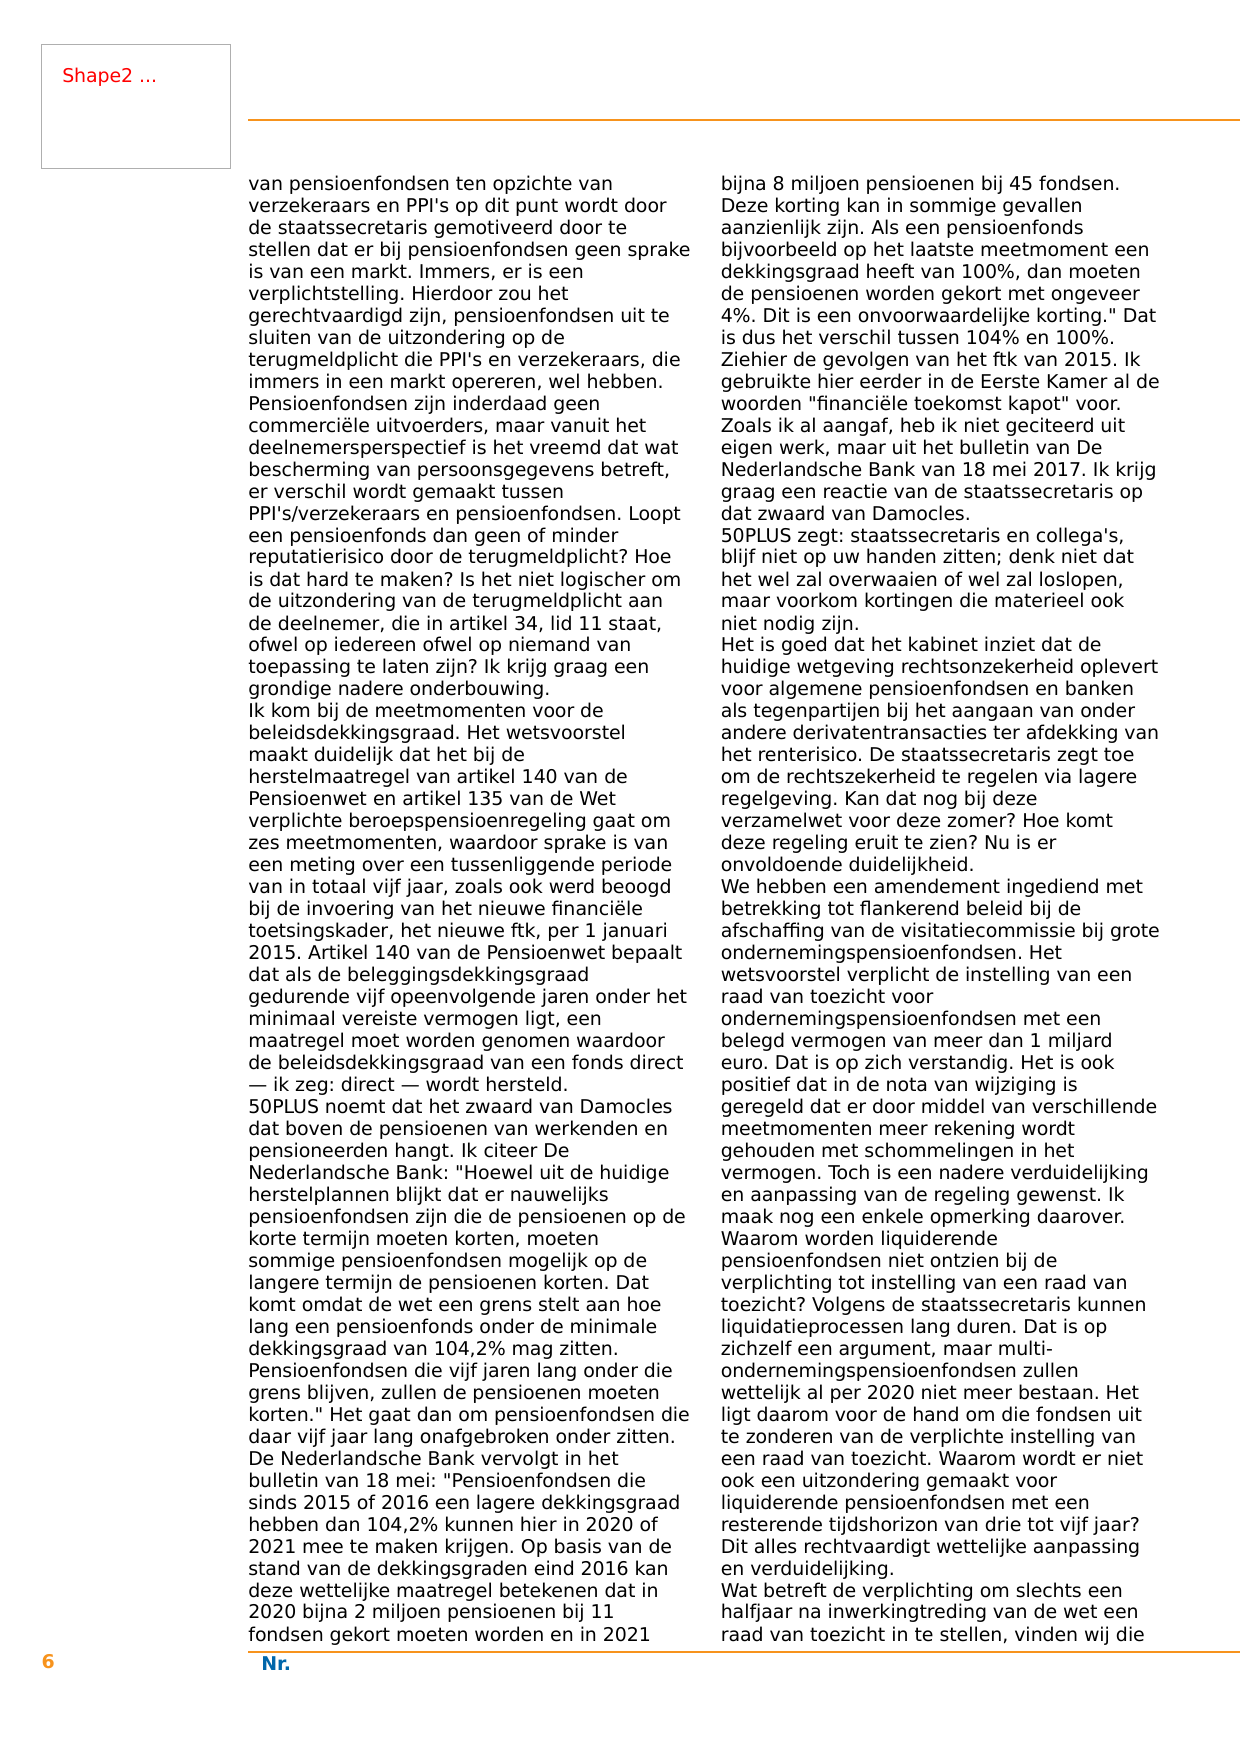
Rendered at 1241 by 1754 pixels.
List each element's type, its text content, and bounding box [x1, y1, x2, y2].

text Ik kom bij de meetmomenten voor de beleidsdekkingsgraad. Het wetsvoorstel maakt duidelijk dat het bij de herstelmaatregel van artikel 140 van de Pensioenwet en artikel 135 van de Wet verplichte beroepspensioenregeling gaat om zes meetmomenten, waardoor sprake is van een meting over een tussenliggende periode van in totaal vijf jaar, zoals ook werd beoogd bij de invoering van het nieuwe financiële toetsingskader, het nieuwe ftk, per 1 januari 2015. Artikel 140 van de Pensioenwet bepaalt dat als de beleggingsdekkingsgraad gedurende vijf opeenvolgende jaren onder het minimaal vereiste vermogen ligt, een maatregel moet worden genomen waardoor de beleidsdekkingsgraad van een fonds direct — ik zeg: direct — wordt hersteld. [248, 700, 691, 1096]
text Het is goed dat het kabinet inziet dat de huidige wetgeving rechtsonzekerheid oplevert voor algemene pensioenfondsen en banken als tegenpartijen bij het aangaan van onder andere derivatentransacties ter afdekking van het renterisico. De staatssecretaris zegt toe om de rechtszekerheid te regelen via lagere regelgeving. Kan dat nog bij deze verzamelwet voor deze zomer? Hoe komt deze regeling eruit te zien? Nu is er onvoldoende duidelijkheid. [721, 634, 1163, 876]
text Waarom worden liquiderende pensioenfondsen niet ontzien bij de verplichting tot instelling van een raad van toezicht? Volgens de staatssecretaris kunnen liquidatieprocessen lang duren. Dat is op zichzelf een argument, maar multi-ondernemingspensioenfondsen zullen wettelijk al per 2020 niet meer bestaan. Het ligt daarom voor de hand om die fondsen uit te zonderen van de verplichte instelling van een raad van toezicht. Waarom wordt er niet ook een uitzondering gemaakt voor liquiderende pensioenfondsen met een resterende tijdshorizon van drie tot vijf jaar? Dit alles rechtvaardigt wettelijke aanpassing en verduidelijking. [721, 1228, 1163, 1579]
text bijna 8 miljoen pensioenen bij 45 fondsen. Deze korting kan in sommige gevallen aanzienlijk zijn. Als een pensioenfonds bijvoorbeeld op het laatste meetmoment een dekkingsgraad heeft van 100%, dan moeten de pensioenen worden gekort met ongeveer 4%. Dit is een onvoorwaardelijke korting." Dat is dus het verschil tussen 104% en 100%. [721, 173, 1163, 349]
text Wat betreft de verplichting om slechts een halfjaar na inwerkingtreding van de wet een raad van toezicht in te stellen, vinden wij die [721, 1579, 1163, 1645]
text We hebben een amendement ingediend met betrekking tot flankerend beleid bij de afschaffing van de visitatiecommissie bij grote ondernemingspensioenfondsen. Het wetsvoorstel verplicht de instelling van een raad van toezicht voor ondernemingspensioenfondsen met een belegd vermogen van meer dan 1 miljard euro. Dat is op zich verstandig. Het is ook positief dat in de nota van wijziging is geregeld dat er door middel van verschillende meetmomenten meer rekening wordt gehouden met schommelingen in het vermogen. Toch is een nadere verduidelijking en aanpassing van de regeling gewenst. Ik maak nog een enkele opmerking daarover. [721, 876, 1163, 1228]
text 50PLUS noemt dat het zwaard van Damocles dat boven de pensioenen van werkenden en pensioneerden hangt. Ik citeer De Nederlandsche Bank: "Hoewel uit de huidige herstelplannen blijkt dat er nauwelijks pensioenfondsen zijn die de pensioenen op de korte termijn moeten korten, moeten sommige pensioenfondsen mogelijk op de langere termijn de pensioenen korten. Dat komt omdat de wet een grens stelt aan hoe lang een pensioenfonds onder de minimale dekkingsgraad van 104,2% mag zitten. Pensioenfondsen die vijf jaren lang onder die grens blijven, zullen de pensioenen moeten korten." Het gaat dan om pensioenfondsen die daar vijf jaar lang onafgebroken onder zitten. [248, 1096, 691, 1448]
text Ziehier de gevolgen van het ftk van 2015. Ik gebruikte hier eerder in de Eerste Kamer al de woorden "financiële toekomst kapot" voor. Zoals ik al aangaf, heb ik niet geciteerd uit eigen werk, maar uit het bulletin van De Nederlandsche Bank van 18 mei 2017. Ik krijg graag een reactie van de staatssecretaris op dat zwaard van Damocles. [721, 349, 1163, 524]
text 50PLUS zegt: staatssecretaris en collega's, blijf niet op uw handen zitten; denk niet dat het wel zal overwaaien of wel zal loslopen, maar voorkom kortingen die materieel ook niet nodig zijn. [721, 524, 1163, 634]
text van pensioenfondsen ten opzichte van verzekeraars en PPI's op dit punt wordt door de staatssecretaris gemotiveerd door te stellen dat er bij pensioenfondsen geen sprake is van een markt. Immers, er is een verplichtstelling. Hierdoor zou het gerechtvaardigd zijn, pensioenfondsen uit te sluiten van de uitzondering op de terugmeldplicht die PPI's en verzekeraars, die immers in een markt opereren, wel hebben. Pensioenfondsen zijn inderdaad geen commerciële uitvoerders, maar vanuit het deelnemersperspectief is het vreemd dat wat bescherming van persoonsgegevens betreft, er verschil wordt gemaakt tussen PPI's/verzekeraars en pensioenfondsen. Loopt een pensioenfonds dan geen of minder reputatierisico door de terugmeldplicht? Hoe is dat hard te maken? Is het niet logischer om de uitzondering van de terugmeldplicht aan de deelnemer, die in artikel 34, lid 11 staat, ofwel op iedereen ofwel op niemand van toepassing te laten zijn? Ik krijg graag een grondige nadere onderbouwing. [248, 173, 691, 700]
text De Nederlandsche Bank vervolgt in het bulletin van 18 mei: "Pensioenfondsen die sinds 2015 of 2016 een lagere dekkingsgraad hebben dan 104,2% kunnen hier in 2020 of 2021 mee te maken krijgen. Op basis van de stand van de dekkingsgraden eind 2016 kan deze wettelijke maatregel betekenen dat in 2020 bijna 2 miljoen pensioenen bij 11 fondsen gekort moeten worden en in 2021 [248, 1448, 691, 1645]
